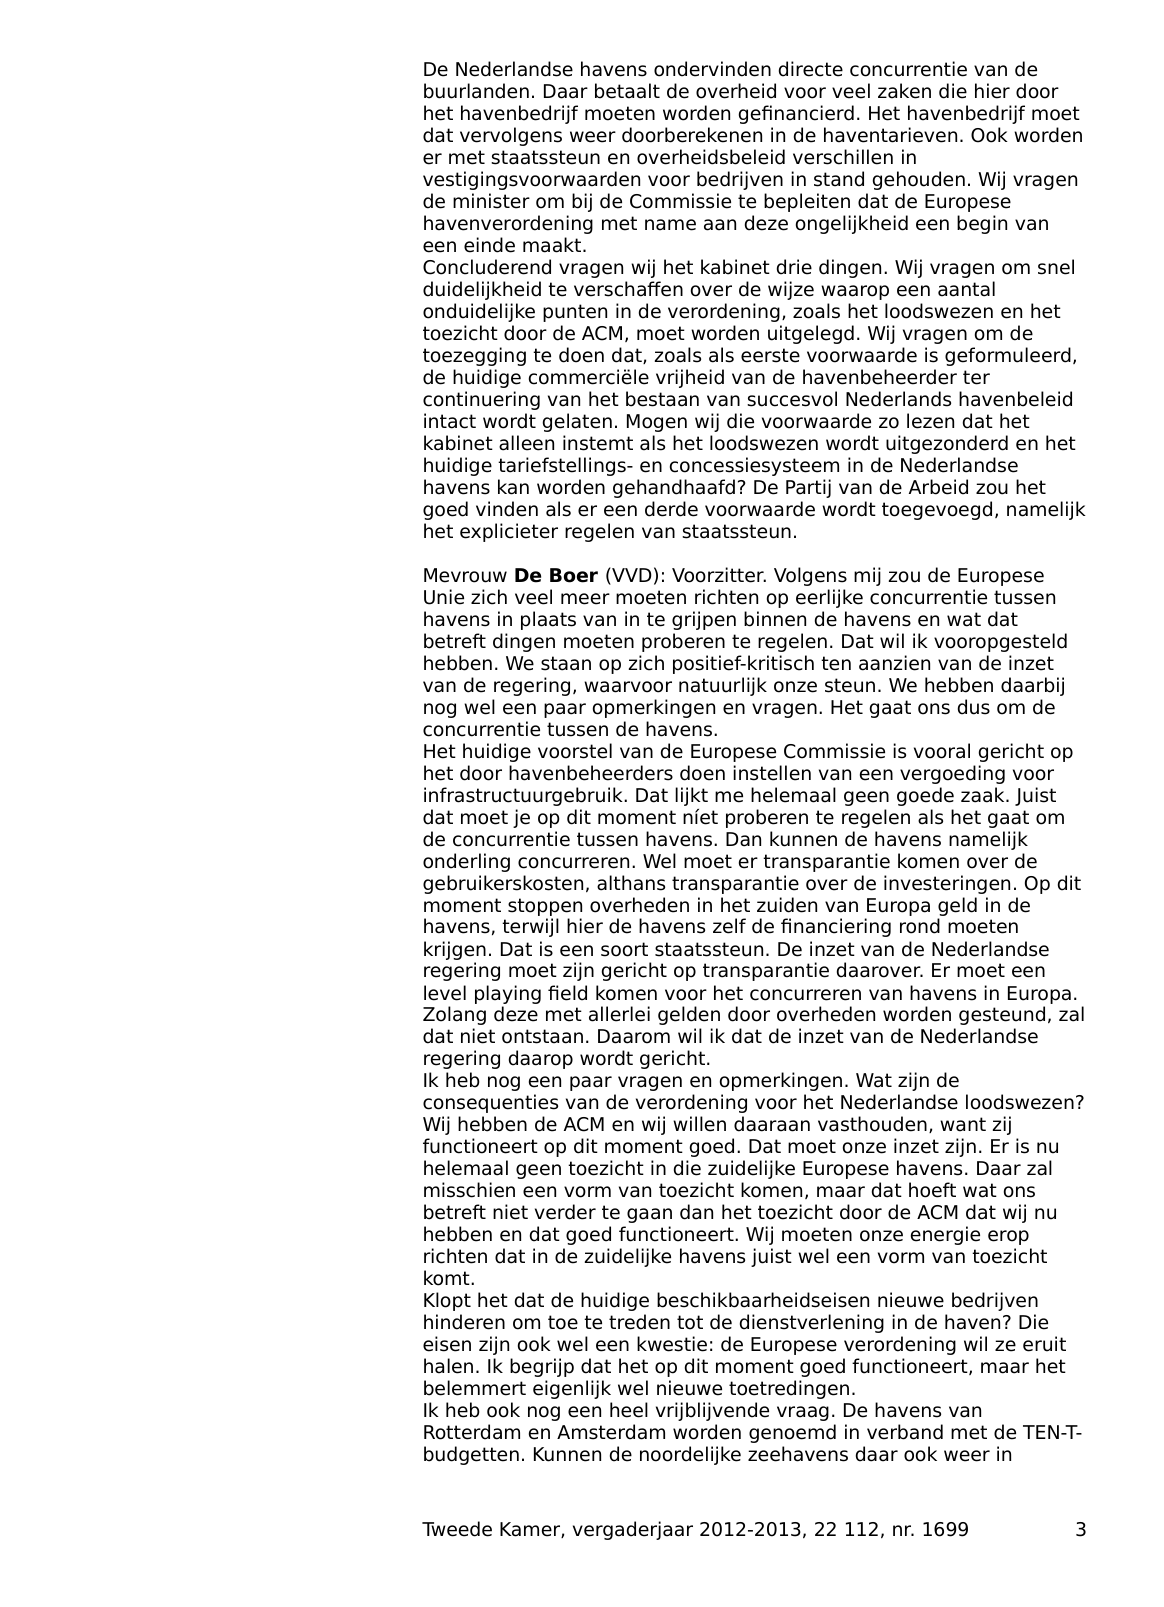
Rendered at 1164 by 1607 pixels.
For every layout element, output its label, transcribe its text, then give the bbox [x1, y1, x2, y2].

text Het huidige voorstel van de Europese Commissie is vooral gericht op het door havenbeheerders doen instellen van een vergoeding voor infrastructuurgebruik. Dat lijkt me helemaal geen goede zaak. Juist dat moet je op dit moment níet proberen te regelen als het gaat om de concurrentie tussen havens. Dan kunnen de havens namelijk onderling concurreren. Wel moet er transparantie komen over de gebruikerskosten, althans transparantie over de investeringen. Op dit moment stoppen overheden in het zuiden van Europa geld in de havens, terwijl hier de havens zelf de financiering rond moeten krijgen. Dat is een soort staatssteun. De inzet van de Nederlandse regering moet zijn gericht op transparantie daarover. Er moet een level playing field komen voor het concurreren van havens in Europa. Zolang deze met allerlei gelden door overheden worden gesteund, zal dat niet ontstaan. Daarom wil ik dat de inzet van de Nederlandse regering daarop wordt gericht. [422, 741, 1087, 1070]
text Ik heb nog een paar vragen en opmerkingen. Wat zijn de consequenties van de verordening voor het Nederlandse loodswezen? Wij hebben de ACM en wij willen daaraan vasthouden, want zij functioneert op dit moment goed. Dat moet onze inzet zijn. Er is nu helemaal geen toezicht in die zuidelijke Europese havens. Daar zal misschien een vorm van toezicht komen, maar dat hoeft wat ons betreft niet verder te gaan dan het toezicht door de ACM dat wij nu hebben en dat goed functioneert. Wij moeten onze energie erop richten dat in de zuidelijke havens juist wel een vorm van toezicht komt. [422, 1070, 1087, 1290]
text Ik heb ook nog een heel vrijblijvende vraag. De havens van Rotterdam en Amsterdam worden genoemd in verband met de TEN-T-budgetten. Kunnen de noordelijke zeehavens daar ook weer in [422, 1400, 1087, 1466]
text Concluderend vragen wij het kabinet drie dingen. Wij vragen om snel duidelijkheid te verschaffen over de wijze waarop een aantal onduidelijke punten in de verordening, zoals het loodswezen en het toezicht door de ACM, moet worden uitgelegd. Wij vragen om de toezegging te doen dat, zoals als eerste voorwaarde is geformuleerd, de huidige commerciële vrijheid van de havenbeheerder ter continuering van het bestaan van succesvol Nederlands havenbeleid intact wordt gelaten. Mogen wij die voorwaarde zo lezen dat het kabinet alleen instemt als het loodswezen wordt uitgezonderd en het huidige tariefstellings- en concessiesysteem in de Nederlandse havens kan worden gehandhaafd? De Partij van de Arbeid zou het goed vinden als er een derde voorwaarde wordt toegevoegd, namelijk het explicieter regelen van staatssteun. [422, 257, 1087, 543]
text De Nederlandse havens ondervinden directe concurrentie van de buurlanden. Daar betaalt de overheid voor veel zaken die hier door het havenbedrijf moeten worden gefinancierd. Het havenbedrijf moet dat vervolgens weer doorberekenen in de haventarieven. Ook worden er met staatssteun en overheidsbeleid verschillen in vestigingsvoorwaarden voor bedrijven in stand gehouden. Wij vragen de minister om bij de Commissie te bepleiten dat de Europese havenverordening met name aan deze ongelijkheid een begin van een einde maakt. [422, 59, 1087, 257]
text Klopt het dat de huidige beschikbaarheidseisen nieuwe bedrijven hinderen om toe te treden tot de dienstverlening in de haven? Die eisen zijn ook wel een kwestie: de Europese verordening wil ze eruit halen. Ik begrijp dat het op dit moment goed functioneert, maar het belemmert eigenlijk wel nieuwe toetredingen. [422, 1290, 1087, 1400]
text Mevrouw De Boer (VVD): Voorzitter. Volgens mij zou de Europese Unie zich veel meer moeten richten op eerlijke concurrentie tussen havens in plaats van in te grijpen binnen de havens en wat dat betreft dingen moeten proberen te regelen. Dat wil ik vooropgesteld hebben. We staan op zich positief-kritisch ten aanzien van de inzet van de regering, waarvoor natuurlijk onze steun. We hebben daarbij nog wel een paar opmerkingen en vragen. Het gaat ons dus om de concurrentie tussen de havens. [422, 565, 1087, 741]
